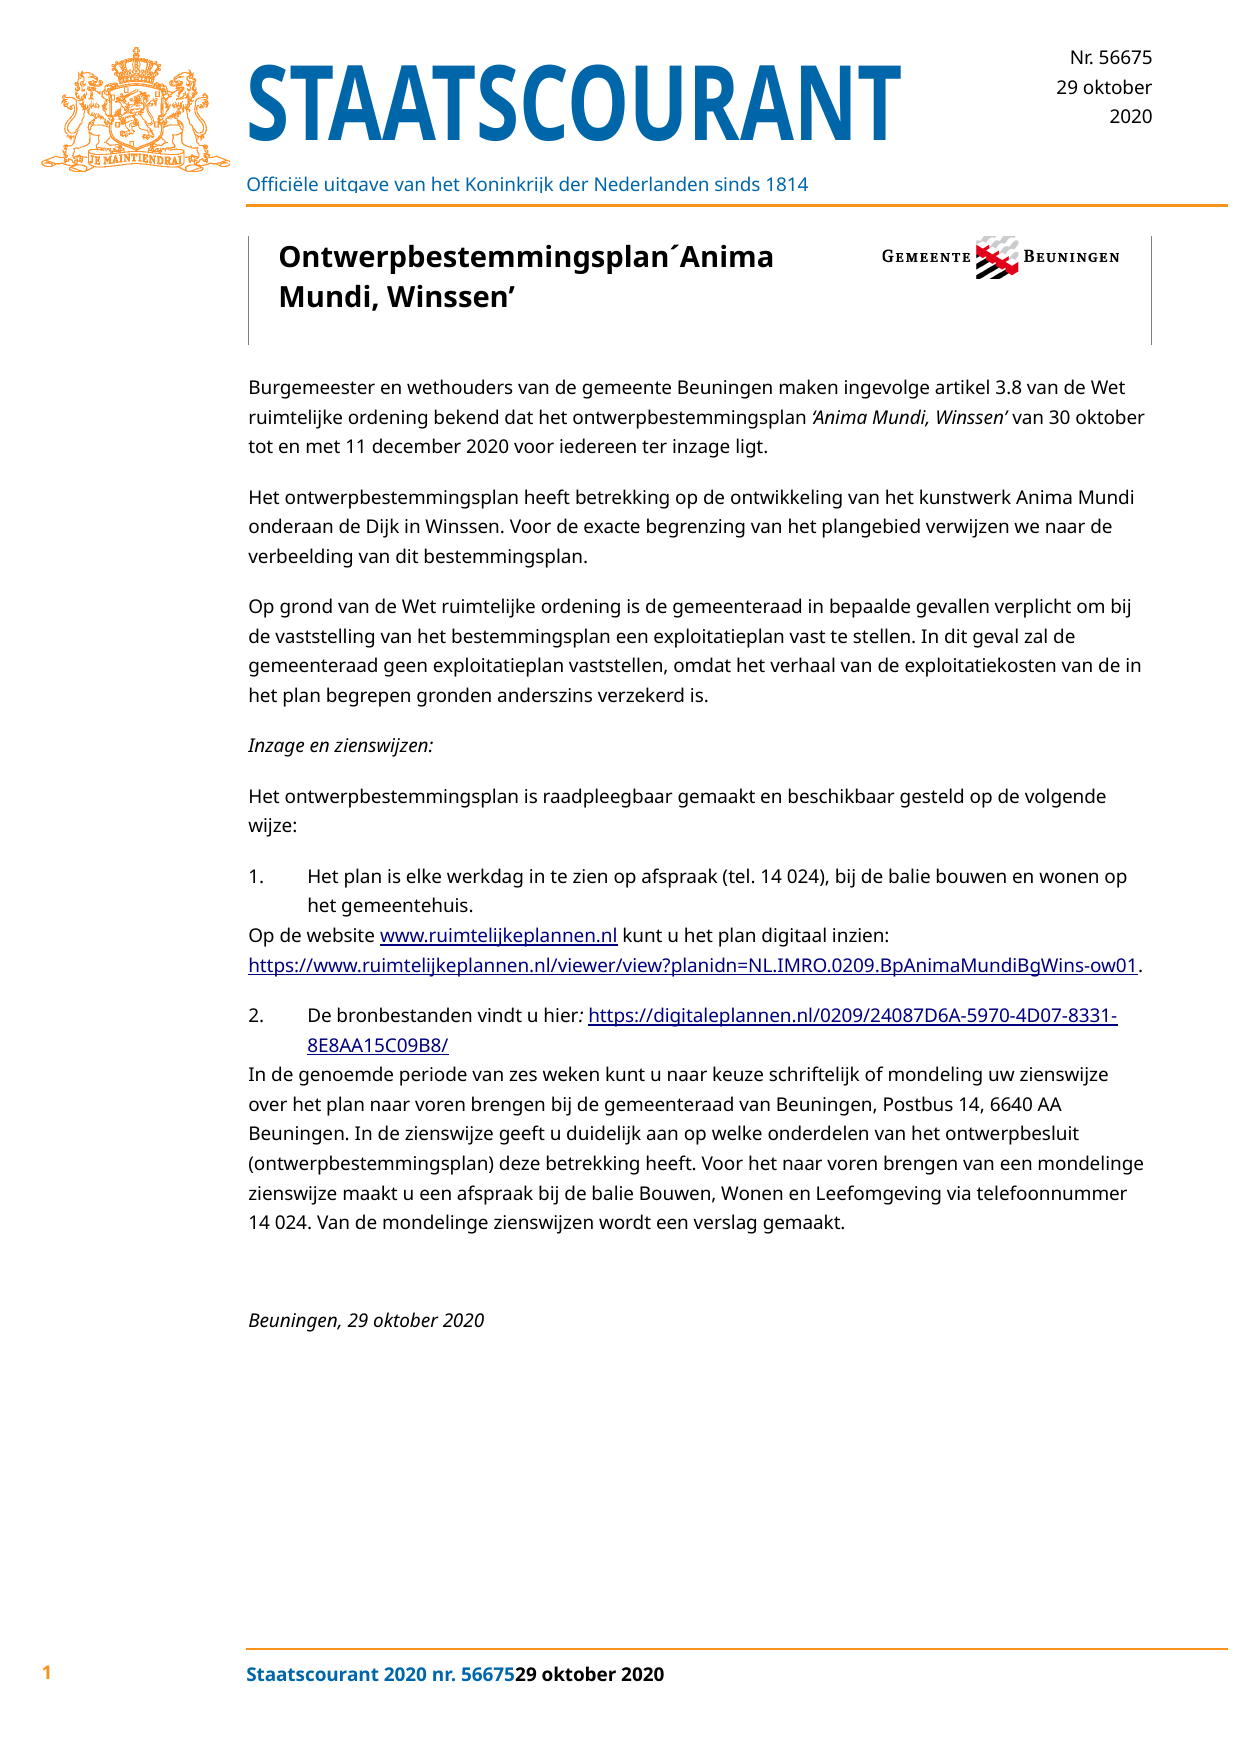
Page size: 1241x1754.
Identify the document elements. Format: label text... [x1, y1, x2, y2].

picture [882, 236, 1119, 279]
text Het ontwerpbestemmingsplan heeft betrekking op de ontwikkeling van het kunstwerk Anima Mundi onderaan de Dijk in Winssen. Voor de exacte begrenzing van het plangebied verwijzen we naar de verbeelding van dit bestemmingsplan. [248, 484, 1152, 569]
text Op de website www.ruimtelijkeplannen.nl kunt u het plan digitaal inzien: https://www.ruimtelijkeplannen.nl/viewer/view?planidn=NL.IMRO.0209.BpAnimaMundiBgWins-ow01. [248, 922, 1152, 977]
list Het plan is elke werkdag in te zien op afspraak (tel. 14 024), bij de balie bouwen en wonen op het gemeentehuis. [248, 863, 1152, 918]
table_header Ontwerpbestemmingsplan´Anima Mundi, Winssen’ [249, 236, 850, 345]
text Beuningen, 29 oktober 2020 [248, 1307, 1152, 1333]
table_header [850, 236, 1151, 345]
list De bronbestanden vindt u hier: https://digitaleplannen.nl/0209/24087D6A-5970-4D07-8331-8E8AA15C09B8/ [248, 1002, 1152, 1057]
text Burgemeester en wethouders van de gemeente Beuningen maken ingevolge artikel 3.8 van de Wet ruimtelijke ordening bekend dat het ontwerpbestemmingsplan ‘Anima Mundi, Winssen’ van 30 oktober tot en met 11 december 2020 voor iedereen ter inzage ligt. [248, 374, 1152, 459]
text Inzage en zienswijzen: [248, 733, 1152, 758]
text Op grond van de Wet ruimtelijke ordening is de gemeenteraad in bepaalde gevallen verplicht om bij de vaststelling van het bestemmingsplan een exploitatieplan vast te stellen. In dit geval zal de gemeenteraad geen exploitatieplan vaststellen, omdat het verhaal van de exploitatiekosten van de in het plan begrepen gronden anderszins verzekerd is. [248, 593, 1152, 708]
text In de genoemde periode van zes weken kunt u naar keuze schriftelijk of mondeling uw zienswijze over het plan naar voren brengen bij de gemeenteraad van Beuningen, Postbus 14, 6640 AA Beuningen. In de zienswijze geeft u duidelijk aan op welke onderdelen van het ontwerpbesluit (ontwerpbestemmingsplan) deze betrekking heeft. Voor het naar voren brengen van een mondelinge zienswijze maakt u een afspraak bij de balie Bouwen, Wonen en Leefomgeving via telefoonnummer 14 024. Van de mondelinge zienswijzen wordt een verslag gemaakt. [248, 1061, 1152, 1235]
text Het ontwerpbestemmingsplan is raadpleegbaar gemaakt en beschikbaar gesteld op de volgende wijze: [248, 783, 1152, 838]
picture [41, 47, 231, 172]
